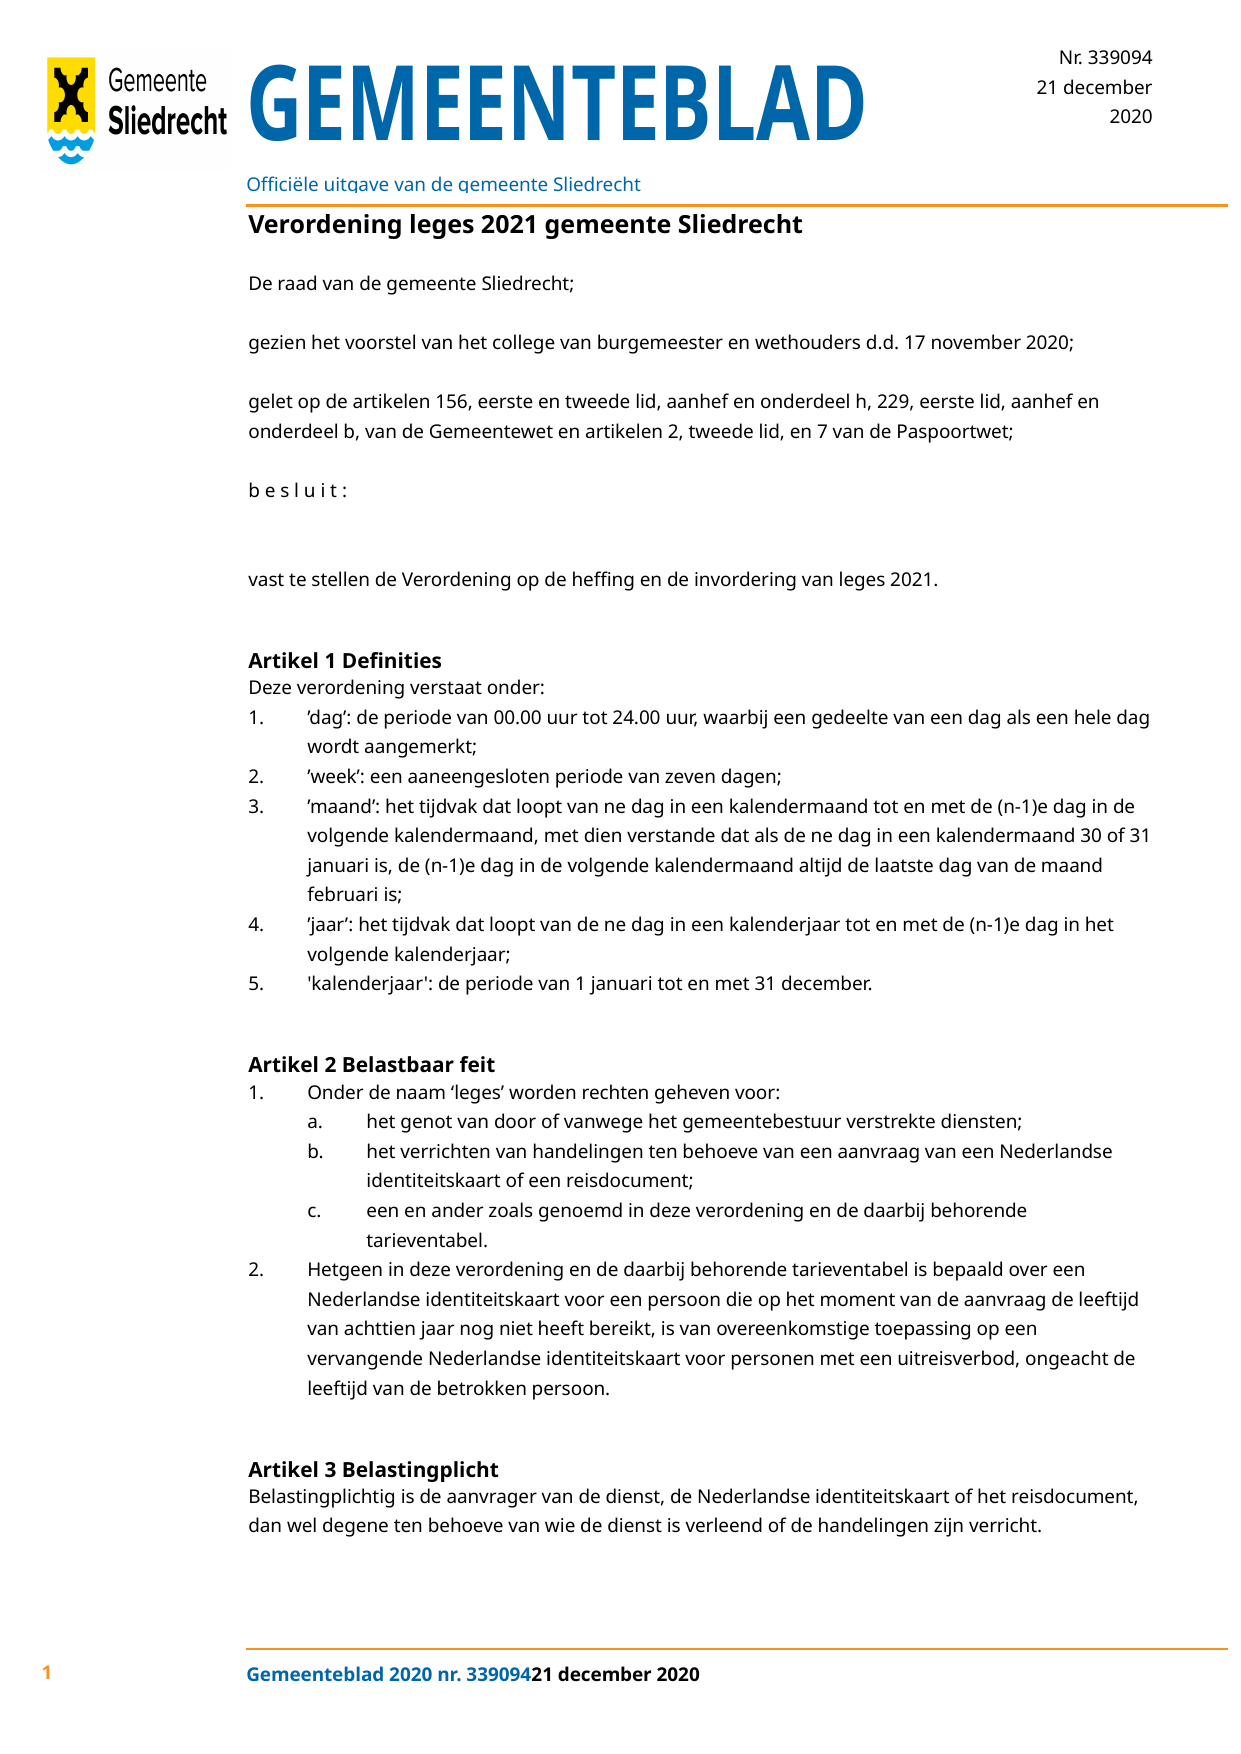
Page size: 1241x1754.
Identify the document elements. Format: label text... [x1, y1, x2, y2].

text Belastingplichtig is de aanvrager van de dienst, de Nederlandse identiteitskaart of het reisdocument, dan wel degene ten behoeve van wie de dienst is verleend of de handelingen zijn verricht. [248, 1483, 1152, 1538]
text vast te stellen de Verordening op de heffing en de invordering van leges 2021. [248, 566, 1152, 592]
text Artikel 2 Belastbaar feit [248, 1050, 1152, 1079]
list Hetgeen in deze verordening en de daarbij behorende tarieventabel is bepaald over een Nederlandse identiteitskaart voor een persoon die op het moment van de aanvraag de leeftijd van achttien jaar nog niet heeft bereikt, is van overeenkomstige toepassing op een vervangende Nederlandse identiteitskaart voor personen met een uitreisverbod, ongeacht de leeftijd van de betrokken persoon. [248, 1256, 1152, 1400]
text De raad van de gemeente Sliedrecht; [248, 270, 1152, 296]
list een en ander zoals genoemd in deze verordening en de daarbij behorende tarieventabel. [307, 1197, 1152, 1252]
text Deze verordening verstaat onder: [248, 674, 1152, 700]
list ’dag’: de periode van 00.00 uur tot 24.00 uur, waarbij een gedeelte van een dag als een hele dag wordt aangemerkt; [248, 704, 1152, 759]
list ’week’: een aaneengesloten periode van zeven dagen; [248, 763, 1152, 789]
list Onder de naam ‘leges’ worden rechten geheven voor: [248, 1079, 1152, 1104]
list het verrichten van handelingen ten behoeve van een aanvraag van een Nederlandse identiteitskaart of een reisdocument; [307, 1138, 1152, 1193]
text Artikel 1 Definities [248, 646, 1152, 674]
picture [41, 47, 231, 172]
text Artikel 3 Belastingplicht [248, 1455, 1152, 1483]
text Verordening leges 2021 gemeente Sliedrecht [248, 207, 1152, 241]
list 'kalenderjaar': de periode van 1 januari tot en met 31 december. [248, 970, 1152, 996]
text gelet op de artikelen 156, eerste en tweede lid, aanhef en onderdeel h, 229, eerste lid, aanhef en onderdeel b, van de Gemeentewet en artikelen 2, tweede lid, en 7 van de Paspoortwet; [248, 389, 1152, 444]
list ’maand’: het tijdvak dat loopt van ne dag in een kalendermaand tot en met de (n-1)e dag in de volgende kalendermaand, met dien verstande dat als de ne dag in een kalendermaand 30 of 31 januari is, de (n-1)e dag in de volgende kalendermaand altijd de laatste dag van de maand februari is; [248, 793, 1152, 907]
text b e s l u i t : [248, 477, 1152, 503]
list het genot van door of vanwege het gemeentebestuur verstrekte diensten; [307, 1108, 1152, 1134]
list ’jaar’: het tijdvak dat loopt van de ne dag in een kalenderjaar tot en met de (n-1)e dag in het volgende kalenderjaar; [248, 911, 1152, 967]
text gezien het voorstel van het college van burgemeester en wethouders d.d. 17 november 2020; [248, 329, 1152, 355]
